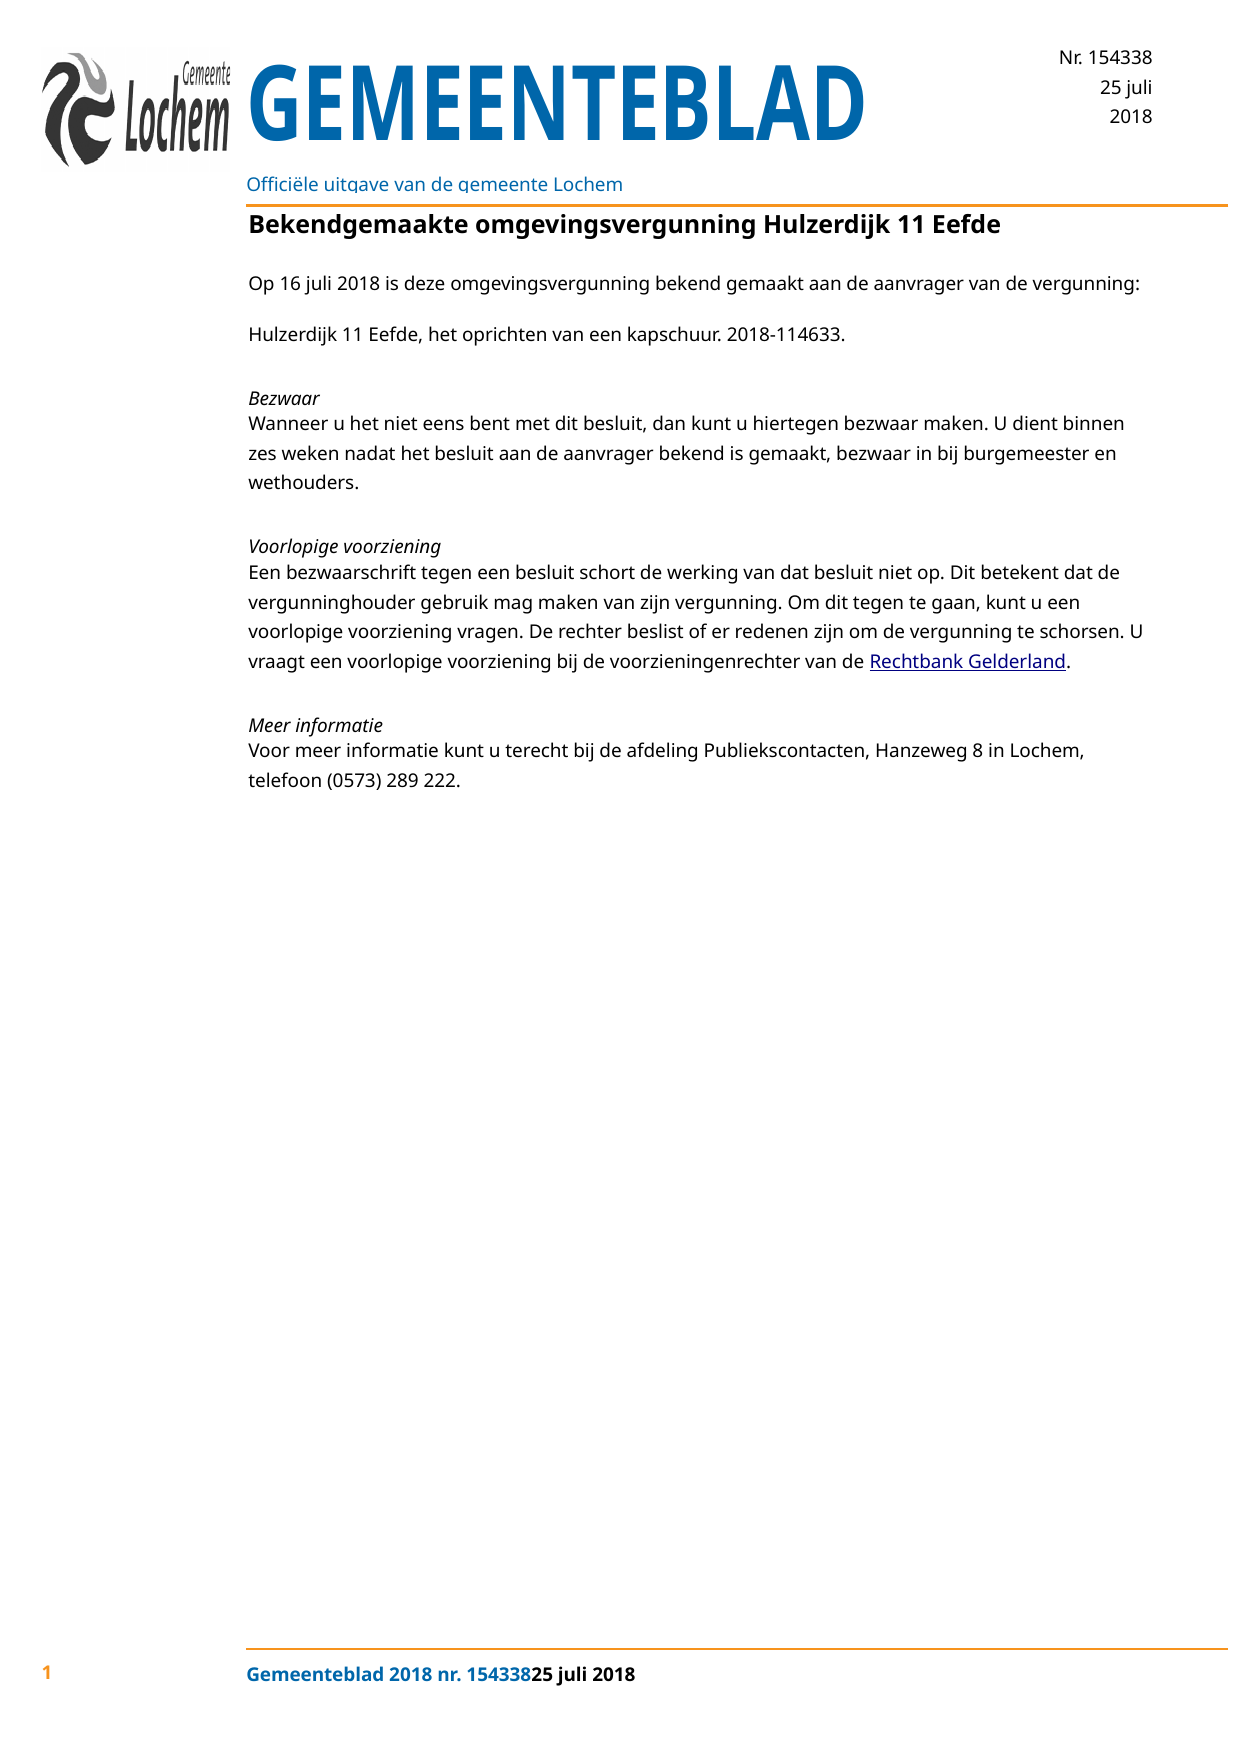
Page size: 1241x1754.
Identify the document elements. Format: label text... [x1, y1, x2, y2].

text Meer informatie [248, 712, 1152, 738]
text Op 16 juli 2018 is deze omgevingsvergunning bekend gemaakt aan de aanvrager van de vergunning: [248, 270, 1152, 296]
text Een bezwaarschrift tegen een besluit schort de werking van dat besluit niet op. Dit betekent dat de vergunninghouder gebruik mag maken van zijn vergunning. Om dit tegen te gaan, kunt u een voorlopige voorziening vragen. De rechter beslist of er redenen zijn om de vergunning te schorsen. U vraagt een voorlopige voorziening bij de voorzieningenrechter van de Rechtbank Gelderland. [248, 559, 1152, 674]
text Wanneer u het niet eens bent met dit besluit, dan kunt u hiertegen bezwaar maken. U dient binnen zes weken nadat het besluit aan de aanvrager bekend is gemaakt, bezwaar in bij burgemeester en wethouders. [248, 410, 1152, 495]
text Bezwaar [248, 385, 1152, 410]
text Voor meer informatie kunt u terecht bij de afdeling Publiekscontacten, Hanzeweg 8 in Lochem, telefoon (0573) 289 222. [248, 738, 1152, 793]
picture [41, 47, 231, 172]
text Hulzerdijk 11 Eefde, het oprichten van een kapschuur. 2018-114633. [248, 321, 1152, 346]
text Bekendgemaakte omgevingsvergunning Hulzerdijk 11 Eefde [248, 207, 1152, 241]
text Voorlopige voorziening [248, 533, 1152, 559]
